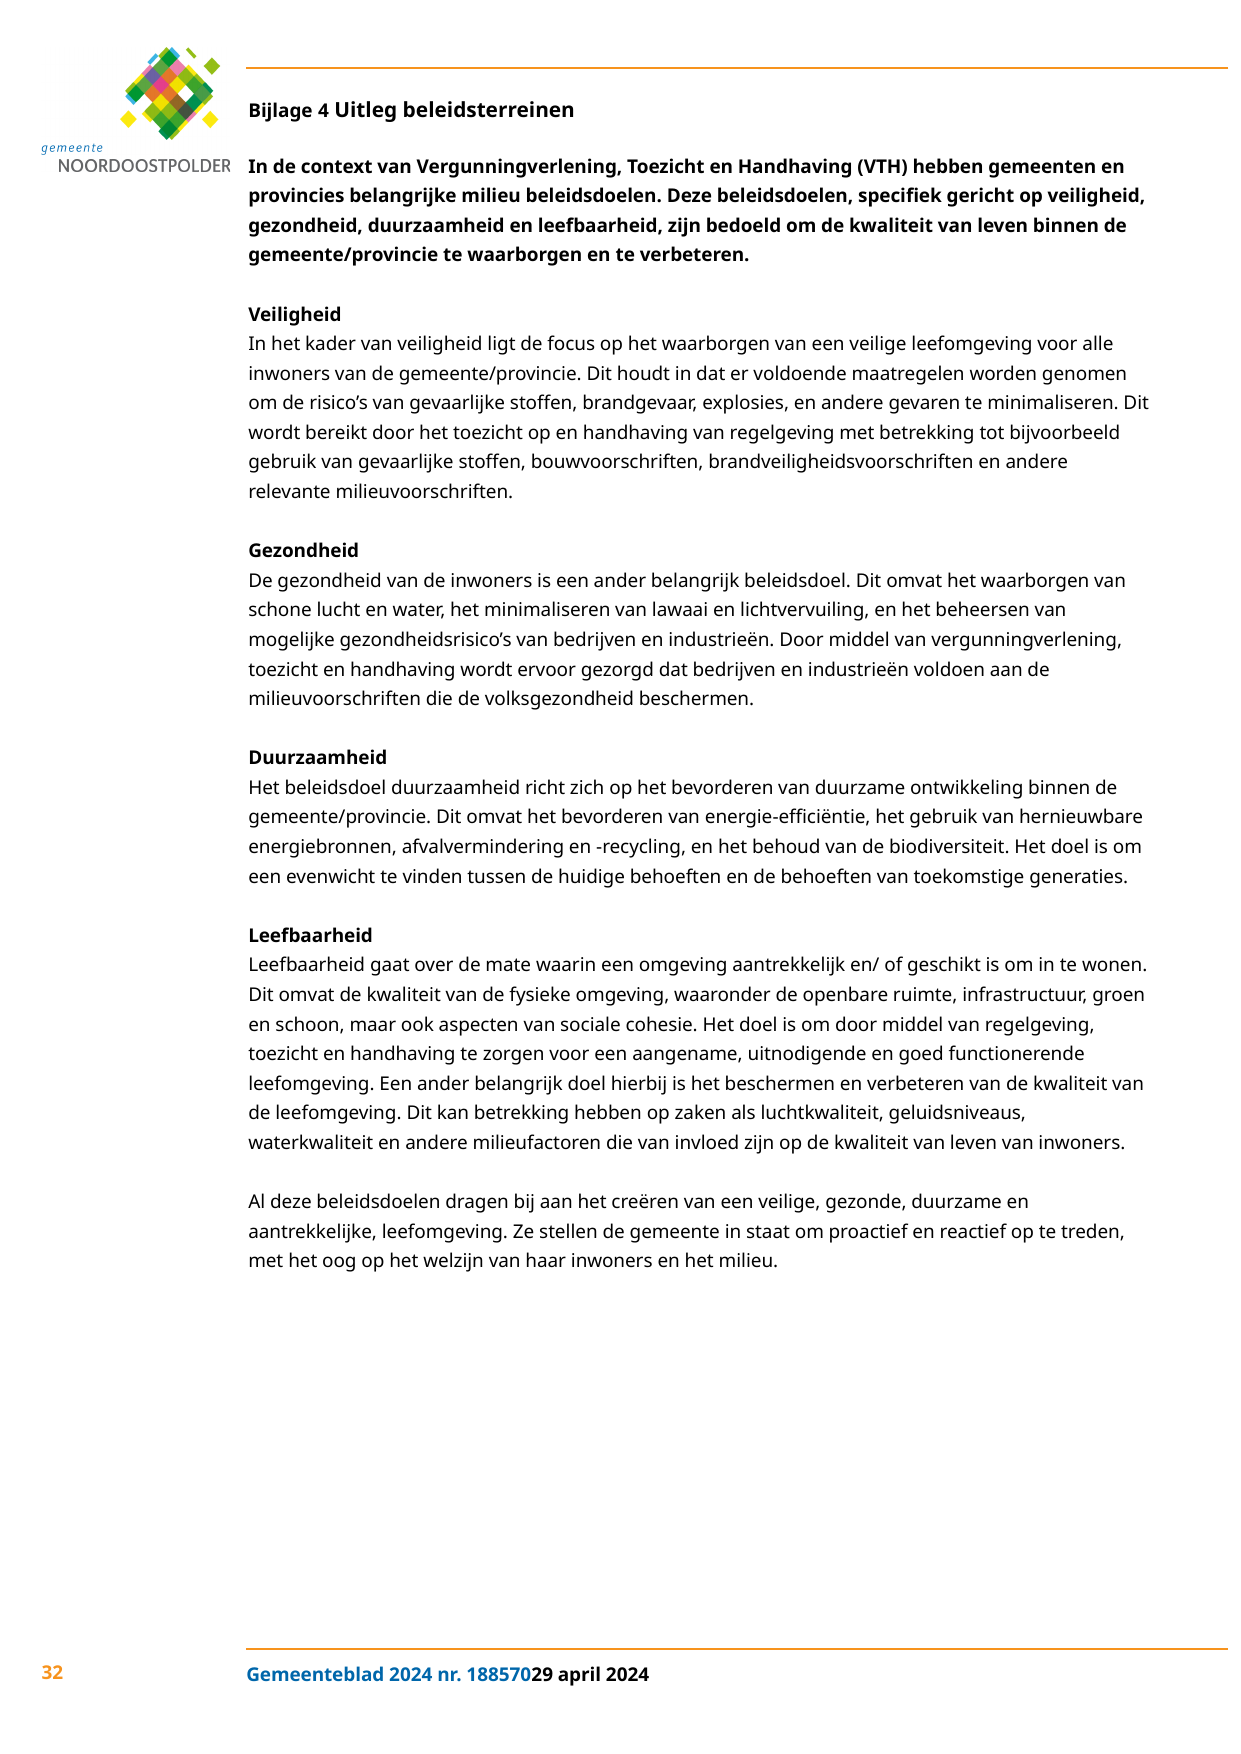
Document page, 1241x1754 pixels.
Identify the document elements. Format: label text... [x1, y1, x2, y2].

text In de context van Vergunningverlening, Toezicht en Handhaving (VTH) hebben gemeenten en provincies belangrijke milieu beleidsdoelen. Deze beleidsdoelen, specifiek gericht op veiligheid, gezondheid, duurzaamheid en leefbaarheid, zijn bedoeld om de kwaliteit van leven binnen de gemeente/provincie te waarborgen en te verbeteren. [248, 153, 1152, 267]
text De gezondheid van de inwoners is een ander belangrijk beleidsdoel. Dit omvat het waarborgen van schone lucht en water, het minimaliseren van lawaai en lichtvervuiling, en het beheersen van mogelijke gezondheidsrisico’s van bedrijven en industrieën. Door middel van vergunningverlening, toezicht en handhaving wordt ervoor gezorgd dat bedrijven en industrieën voldoen aan de milieuvoorschriften die de volksgezondheid beschermen. [248, 567, 1152, 711]
text Leefbaarheid [248, 922, 1152, 948]
text Al deze beleidsdoelen dragen bij aan het creëren van een veilige, gezonde, duurzame en aantrekkelijke, leefomgeving. Ze stellen de gemeente in staat om proactief en reactief op te treden, met het oog op het welzijn van haar inwoners en het milieu. [248, 1188, 1152, 1273]
text Gezondheid [248, 537, 1152, 563]
text In het kader van veiligheid ligt de focus op het waarborgen van een veilige leefomgeving voor alle inwoners van de gemeente/provincie. Dit houdt in dat er voldoende maatregelen worden genomen om de risico’s van gevaarlijke stoffen, brandgevaar, explosies, en andere gevaren te minimaliseren. Dit wordt bereikt door het toezicht op en handhaving van regelgeving met betrekking tot bijvoorbeeld gebruik van gevaarlijke stoffen, bouwvoorschriften, brandveiligheidsvoorschriften en andere relevante milieuvoorschriften. [248, 330, 1152, 504]
picture [41, 47, 231, 172]
text Bijlage 4 Uitleg beleidsterreinen [248, 95, 1152, 123]
text Duurzaamheid [248, 744, 1152, 770]
text Veiligheid [248, 301, 1152, 327]
text Leefbaarheid gaat over de mate waarin een omgeving aantrekkelijk en/ of geschikt is om in te wonen. Dit omvat de kwaliteit van de fysieke omgeving, waaronder de openbare ruimte, infrastructuur, groen en schoon, maar ook aspecten van sociale cohesie. Het doel is om door middel van regelgeving, toezicht en handhaving te zorgen voor een aangename, uitnodigende en goed functionerende leefomgeving. Een ander belangrijk doel hierbij is het beschermen en verbeteren van de kwaliteit van de leefomgeving. Dit kan betrekking hebben op zaken als luchtkwaliteit, geluidsniveaus, waterkwaliteit en andere milieufactoren die van invloed zijn op de kwaliteit van leven van inwoners. [248, 952, 1152, 1155]
text Het beleidsdoel duurzaamheid richt zich op het bevorderen van duurzame ontwikkeling binnen de gemeente/provincie. Dit omvat het bevorderen van energie-efficiëntie, het gebruik van hernieuwbare energiebronnen, afvalvermindering en -recycling, en het behoud van de biodiversiteit. Het doel is om een evenwicht te vinden tussen de huidige behoeften en de behoeften van toekomstige generaties. [248, 774, 1152, 889]
